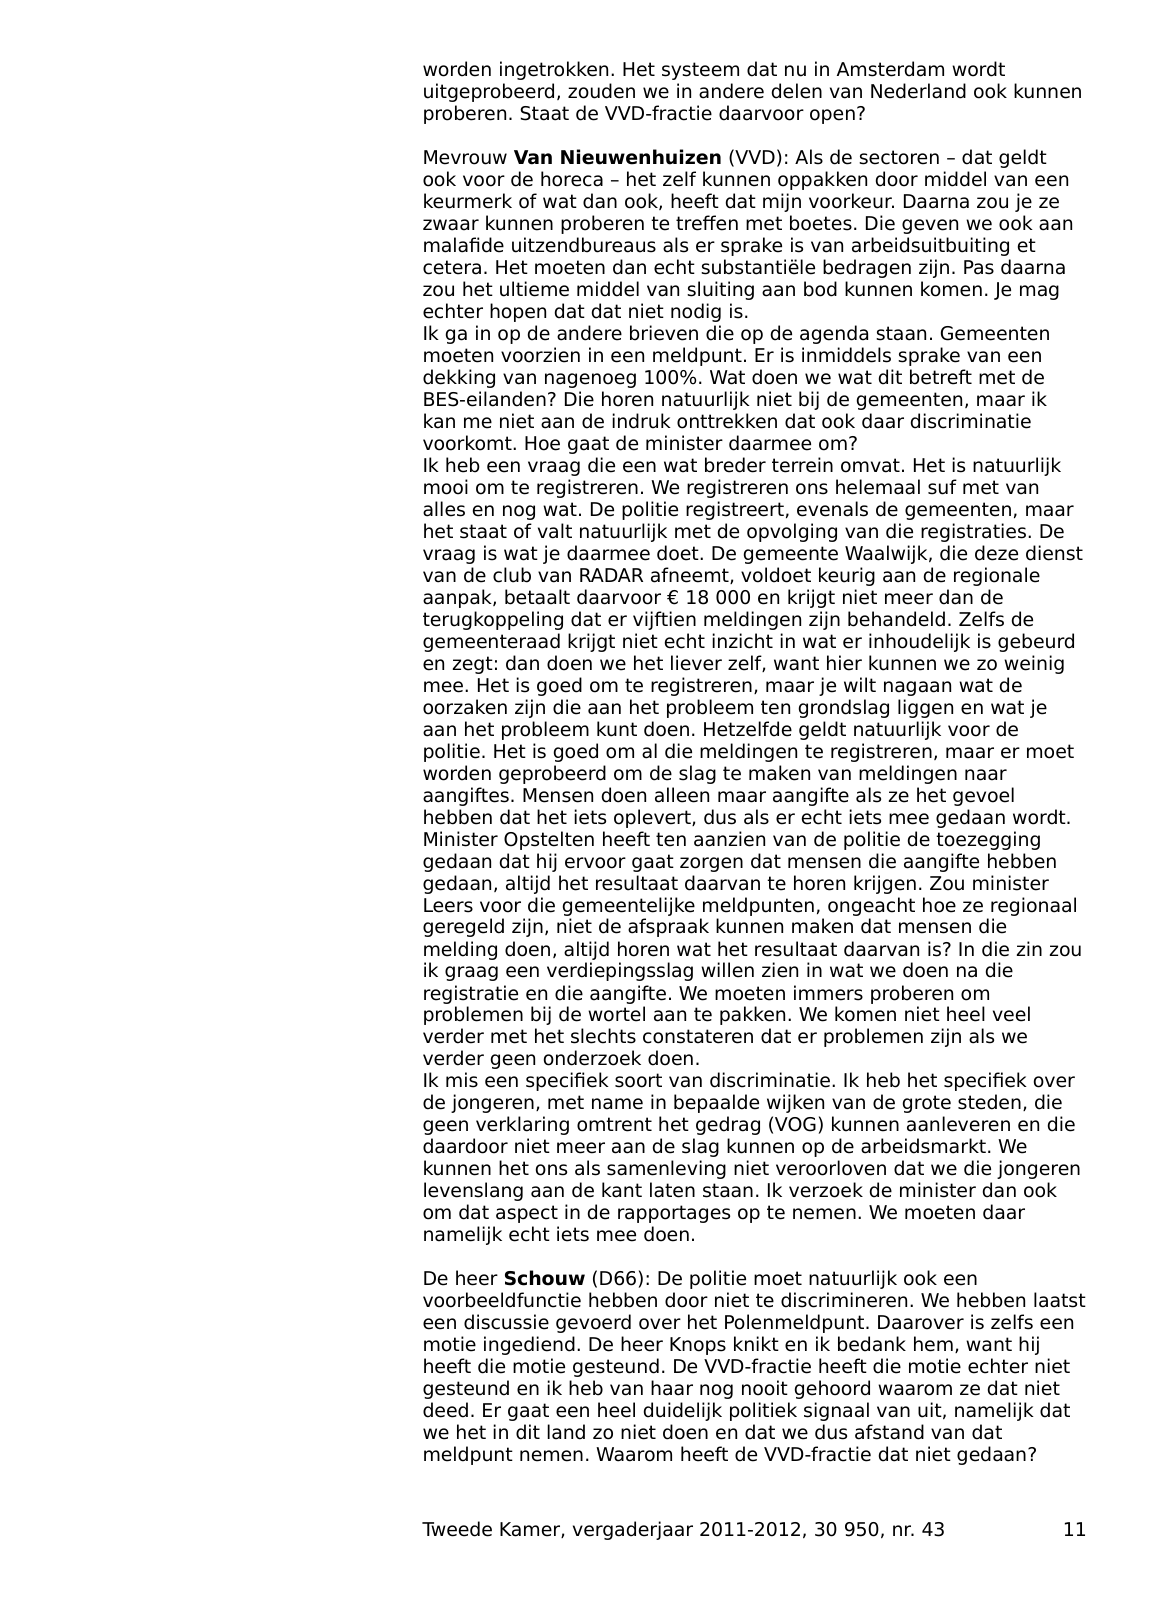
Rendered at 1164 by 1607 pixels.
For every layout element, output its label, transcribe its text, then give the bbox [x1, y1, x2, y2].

text Mevrouw Van Nieuwenhuizen (VVD): Als de sectoren – dat geldt ook voor de horeca – het zelf kunnen oppakken door middel van een keurmerk of wat dan ook, heeft dat mijn voorkeur. Daarna zou je ze zwaar kunnen proberen te treffen met boetes. Die geven we ook aan malafide uitzendbureaus als er sprake is van arbeidsuitbuiting et cetera. Het moeten dan echt substantiële bedragen zijn. Pas daarna zou het ultieme middel van sluiting aan bod kunnen komen. Je mag echter hopen dat dat niet nodig is. [422, 147, 1087, 323]
text worden ingetrokken. Het systeem dat nu in Amsterdam wordt uitgeprobeerd, zouden we in andere delen van Nederland ook kunnen proberen. Staat de VVD-fractie daarvoor open? [422, 59, 1087, 125]
text Ik heb een vraag die een wat breder terrein omvat. Het is natuurlijk mooi om te registreren. We registreren ons helemaal suf met van alles en nog wat. De politie registreert, evenals de gemeenten, maar het staat of valt natuurlijk met de opvolging van die registraties. De vraag is wat je daarmee doet. De gemeente Waalwijk, die deze dienst van de club van RADAR afneemt, voldoet keurig aan de regionale aanpak, betaalt daarvoor € 18 000 en krijgt niet meer dan de terugkoppeling dat er vijftien meldingen zijn behandeld. Zelfs de gemeenteraad krijgt niet echt inzicht in wat er inhoudelijk is gebeurd en zegt: dan doen we het liever zelf, want hier kunnen we zo weinig mee. Het is goed om te registreren, maar je wilt nagaan wat de oorzaken zijn die aan het probleem ten grondslag liggen en wat je aan het probleem kunt doen. Hetzelfde geldt natuurlijk voor de politie. Het is goed om al die meldingen te registreren, maar er moet worden geprobeerd om de slag te maken van meldingen naar aangiftes. Mensen doen alleen maar aangifte als ze het gevoel hebben dat het iets oplevert, dus als er echt iets mee gedaan wordt. Minister Opstelten heeft ten aanzien van de politie de toezegging gedaan dat hij ervoor gaat zorgen dat mensen die aangifte hebben gedaan, altijd het resultaat daarvan te horen krijgen. Zou minister Leers voor die gemeentelijke meldpunten, ongeacht hoe ze regionaal geregeld zijn, niet de afspraak kunnen maken dat mensen die melding doen, altijd horen wat het resultaat daarvan is? In die zin zou ik graag een verdiepingsslag willen zien in wat we doen na die registratie en die aangifte. We moeten immers proberen om problemen bij de wortel aan te pakken. We komen niet heel veel verder met het slechts constateren dat er problemen zijn als we verder geen onderzoek doen. [422, 455, 1087, 1070]
text Ik ga in op de andere brieven die op de agenda staan. Gemeenten moeten voorzien in een meldpunt. Er is inmiddels sprake van een dekking van nagenoeg 100%. Wat doen we wat dit betreft met de BES-eilanden? Die horen natuurlijk niet bij de gemeenten, maar ik kan me niet aan de indruk onttrekken dat ook daar discriminatie voorkomt. Hoe gaat de minister daarmee om? [422, 323, 1087, 455]
text Ik mis een specifiek soort van discriminatie. Ik heb het specifiek over de jongeren, met name in bepaalde wijken van de grote steden, die geen verklaring omtrent het gedrag (VOG) kunnen aanleveren en die daardoor niet meer aan de slag kunnen op de arbeidsmarkt. We kunnen het ons als samenleving niet veroorloven dat we die jongeren levenslang aan de kant laten staan. Ik verzoek de minister dan ook om dat aspect in de rapportages op te nemen. We moeten daar namelijk echt iets mee doen. [422, 1070, 1087, 1246]
text De heer Schouw (D66): De politie moet natuurlijk ook een voorbeeldfunctie hebben door niet te discrimineren. We hebben laatst een discussie gevoerd over het Polenmeldpunt. Daarover is zelfs een motie ingediend. De heer Knops knikt en ik bedank hem, want hij heeft die motie gesteund. De VVD-fractie heeft die motie echter niet gesteund en ik heb van haar nog nooit gehoord waarom ze dat niet deed. Er gaat een heel duidelijk politiek signaal van uit, namelijk dat we het in dit land zo niet doen en dat we dus afstand van dat meldpunt nemen. Waarom heeft de VVD-fractie dat niet gedaan? [422, 1268, 1087, 1466]
